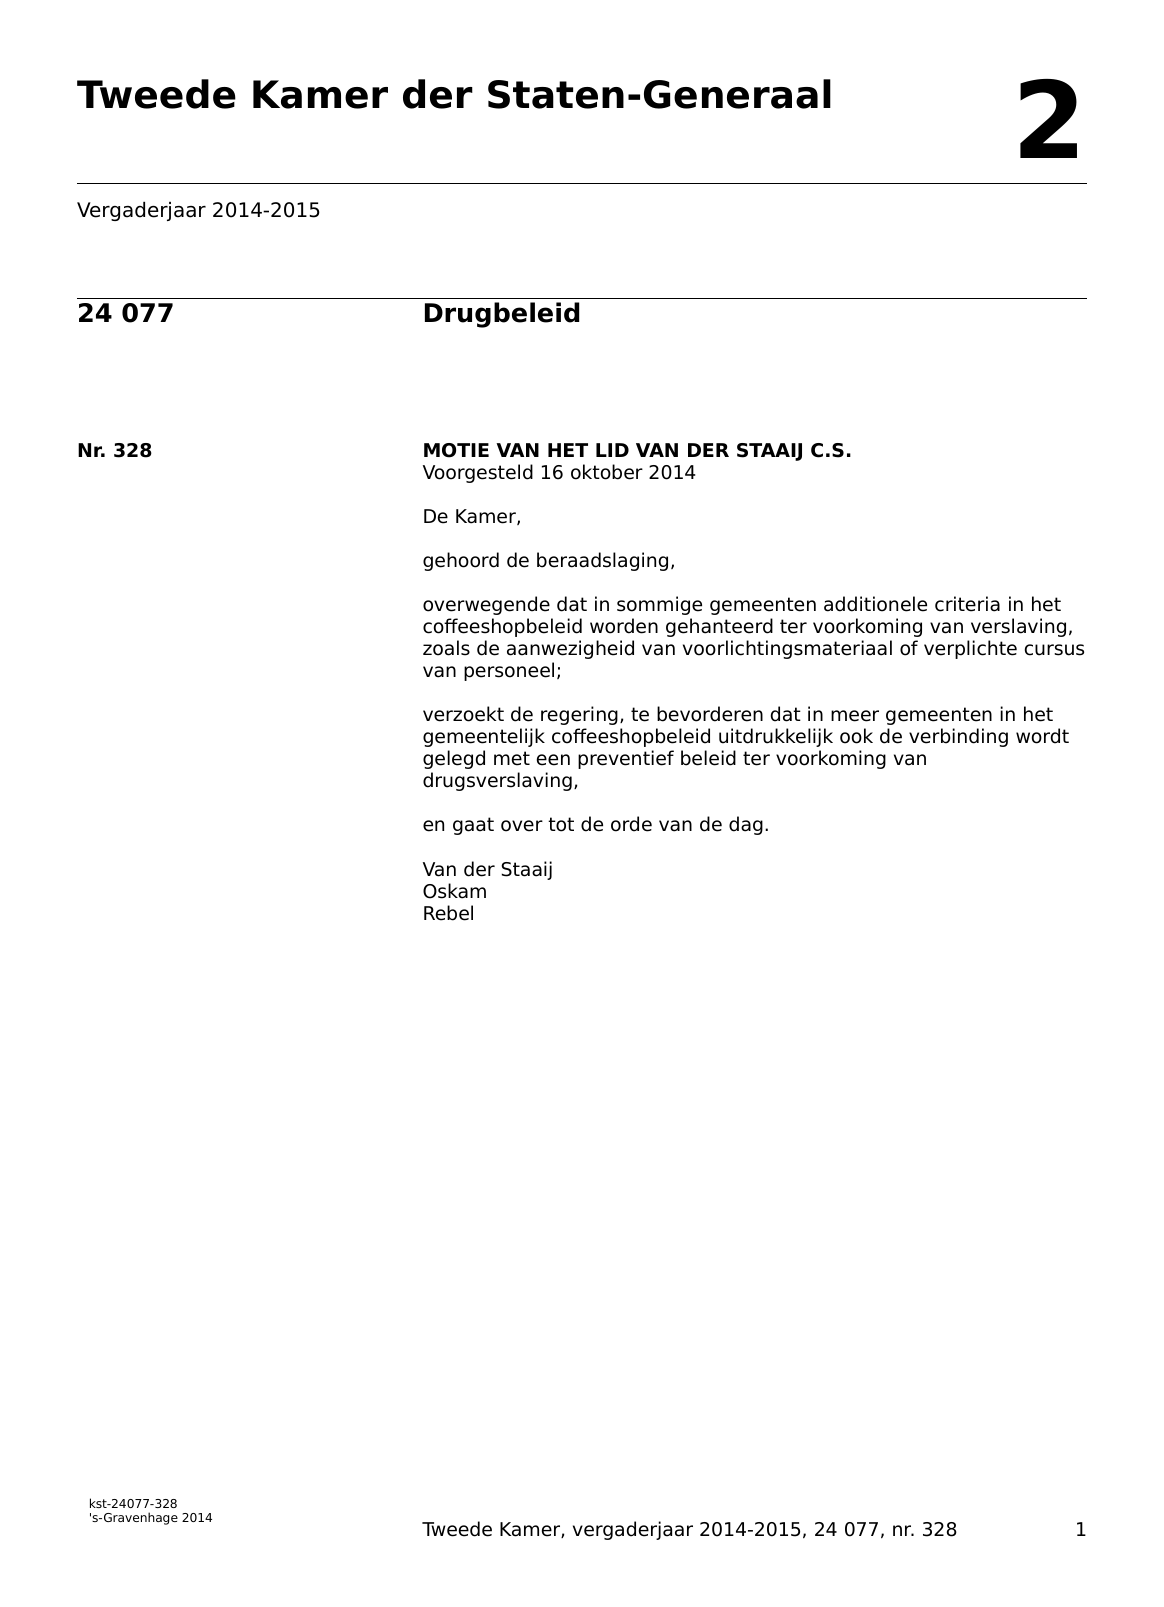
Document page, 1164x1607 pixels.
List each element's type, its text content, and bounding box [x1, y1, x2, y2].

subtitle 24 077 Drugbeleid [77, 299, 1087, 329]
text 's-Gravenhage 2014 [88, 1511, 323, 1525]
subtitle Nr. 328 MOTIE VAN HET LID VAN DER STAAIJ C.S. [77, 440, 1087, 462]
text Voorgesteld 16 oktober 2014 [422, 462, 1087, 484]
text De Kamer, [422, 506, 1087, 528]
text en gaat over tot de orde van de dag. [422, 814, 1087, 836]
text overwegende dat in sommige gemeenten additionele criteria in het coffeeshopbeleid worden gehanteerd ter voorkoming van verslaving, zoals de aanwezigheid van voorlichtingsmateriaal of verplichte cursus van personeel; [422, 594, 1087, 682]
text Oskam [422, 881, 1087, 902]
text verzoekt de regering, te bevorderen dat in meer gemeenten in het gemeentelijk coffeeshopbeleid uitdrukkelijk ook de verbinding wordt gelegd met een preventief beleid ter voorkoming van drugsverslaving, [422, 704, 1087, 792]
text Van der Staaij [422, 858, 1087, 881]
text gehoord de beraadslaging, [422, 550, 1087, 572]
text Rebel [422, 902, 1087, 924]
table_cell Vergaderjaar 2014-2015 [77, 184, 1087, 298]
table_header Tweede Kamer der Staten-Generaal [77, 59, 886, 183]
table_header 2 [886, 59, 1087, 183]
text kst-24077-328 [88, 1497, 323, 1511]
